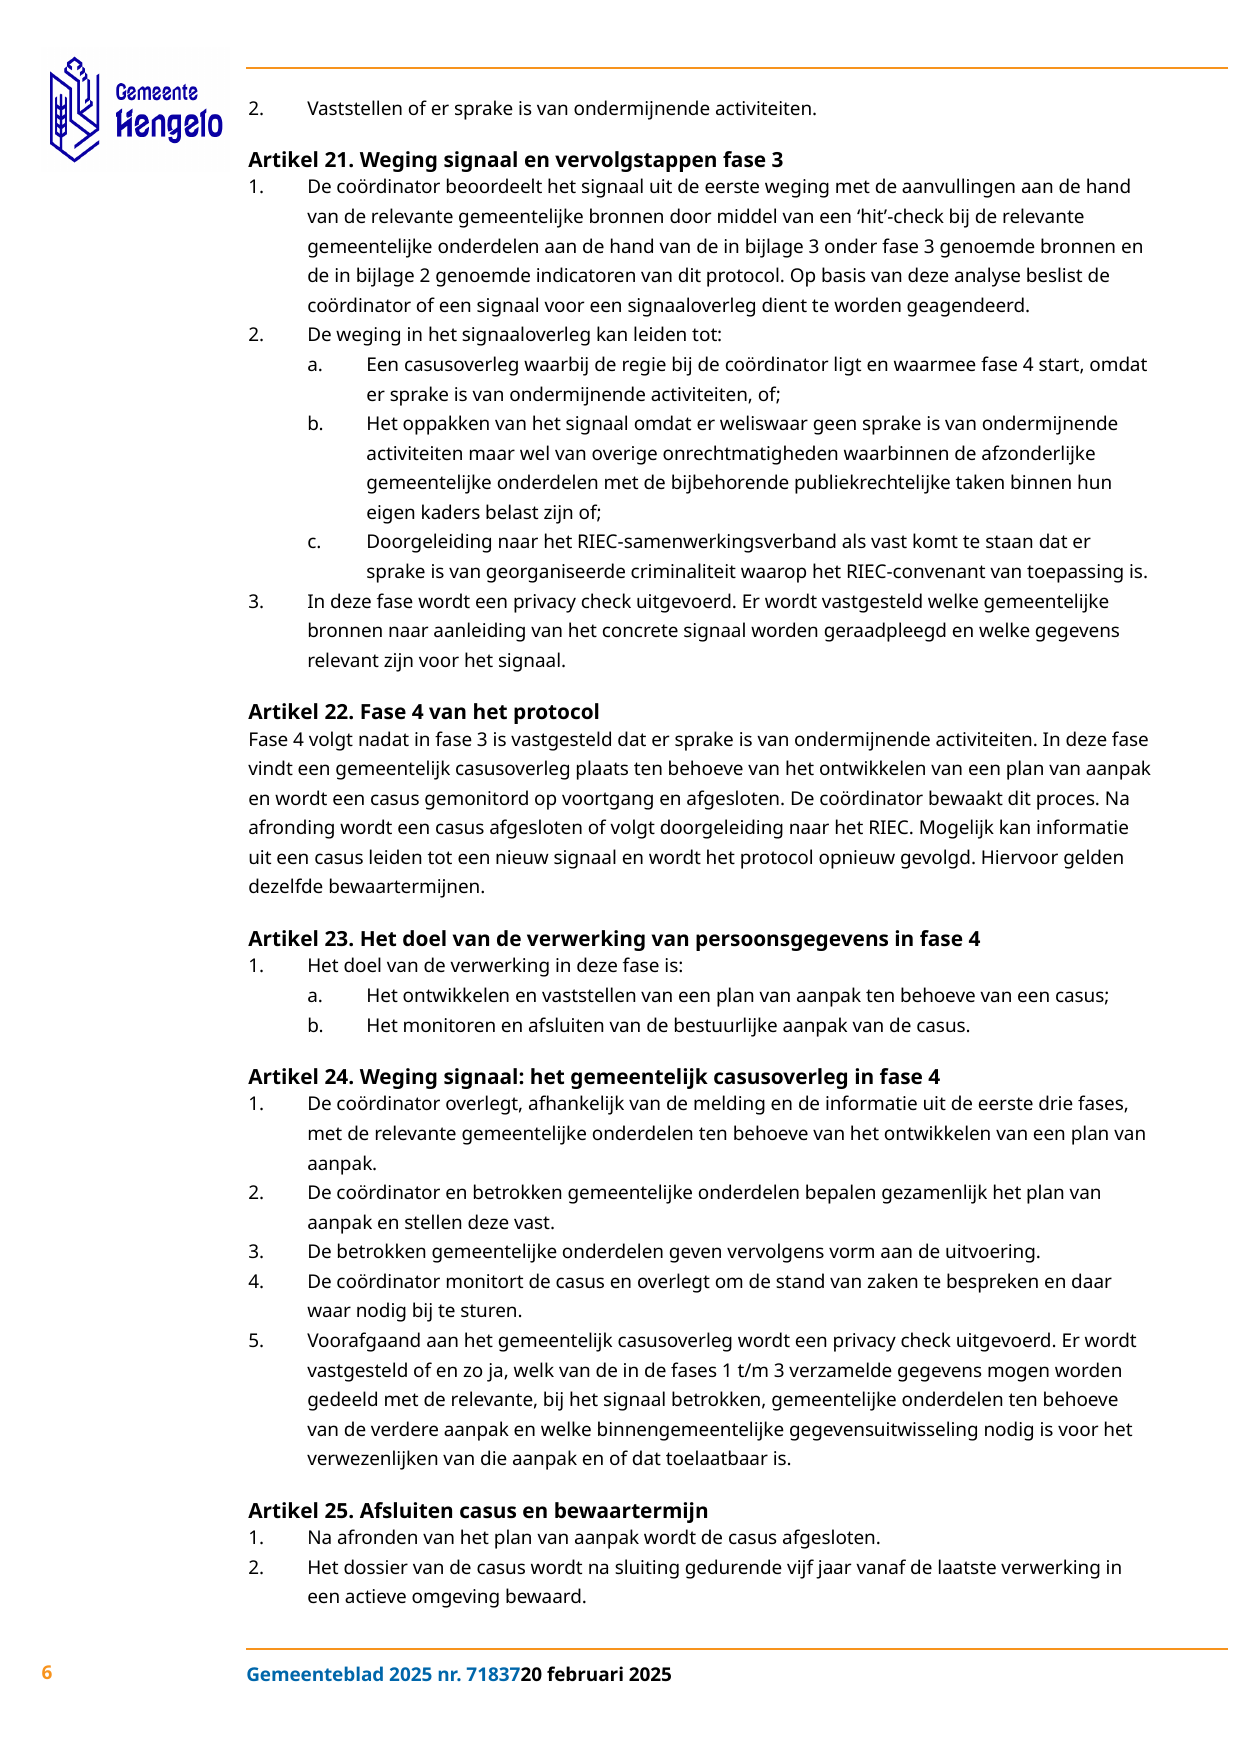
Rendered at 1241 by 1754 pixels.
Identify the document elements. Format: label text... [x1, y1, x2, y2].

list Vaststellen of er sprake is van ondermijnende activiteiten. [248, 95, 1152, 121]
text Artikel 24. Weging signaal: het gemeentelijk casusoverleg in fase 4 [248, 1062, 1152, 1091]
list Het oppakken van het signaal omdat er weliswaar geen sprake is van ondermijnende activiteiten maar wel van overige onrechtmatigheden waarbinnen de afzonderlijke gemeentelijke onderdelen met de bijbehorende publiekrechtelijke taken binnen hun eigen kaders belast zijn of; [307, 410, 1152, 525]
list Een casusoverleg waarbij de regie bij de coördinator ligt en waarmee fase 4 start, omdat er sprake is van ondermijnende activiteiten, of; [307, 351, 1152, 406]
text Artikel 22. Fase 4 van het protocol [248, 697, 1152, 726]
text Artikel 21. Weging signaal en vervolgstappen fase 3 [248, 145, 1152, 174]
text Fase 4 volgt nadat in fase 3 is vastgesteld dat er sprake is van ondermijnende activiteiten. In deze fase vindt een gemeentelijk casusoverleg plaats ten behoeve van het ontwikkelen van een plan van aanpak en wordt een casus gemonitord op voortgang en afgesloten. De coördinator bewaakt dit proces. Na afronding wordt een casus afgesloten of volgt doorgeleiding naar het RIEC. Mogelijk kan informatie uit een casus leiden tot een nieuw signaal en wordt het protocol opnieuw gevolgd. Hiervoor gelden dezelfde bewaartermijnen. [248, 726, 1152, 899]
list De coördinator overlegt, afhankelijk van de melding en de informatie uit de eerste drie fases, met de relevante gemeentelijke onderdelen ten behoeve van het ontwikkelen van een plan van aanpak. [248, 1091, 1152, 1176]
list Het dossier van de casus wordt na sluiting gedurende vijf jaar vanaf de laatste verwerking in een actieve omgeving bewaard. [248, 1554, 1152, 1609]
list Het ontwikkelen en vaststellen van een plan van aanpak ten behoeve van een casus; [307, 982, 1152, 1008]
list In deze fase wordt een privacy check uitgevoerd. Er wordt vastgesteld welke gemeentelijke bronnen naar aanleiding van het concrete signaal worden geraadpleegd en welke gegevens relevant zijn voor het signaal. [248, 588, 1152, 673]
list Voorafgaand aan het gemeentelijk casusoverleg wordt een privacy check uitgevoerd. Er wordt vastgesteld of en zo ja, welk van de in de fases 1 t/m 3 verzamelde gegevens mogen worden gedeeld met de relevante, bij het signaal betrokken, gemeentelijke onderdelen ten behoeve van de verdere aanpak en welke binnengemeentelijke gegevensuitwisseling nodig is voor het verwezenlijken van die aanpak en of dat toelaatbaar is. [248, 1327, 1152, 1471]
list De coördinator monitort de casus en overlegt om de stand van zaken te bespreken en daar waar nodig bij te sturen. [248, 1268, 1152, 1323]
text Artikel 23. Het doel van de verwerking van persoonsgegevens in fase 4 [248, 924, 1152, 953]
picture [41, 47, 231, 172]
list De betrokken gemeentelijke onderdelen geven vervolgens vorm aan de uitvoering. [248, 1238, 1152, 1264]
list De weging in het signaaloverleg kan leiden tot: [248, 322, 1152, 347]
list Doorgeleiding naar het RIEC-samenwerkingsverband als vast komt te staan dat er sprake is van georganiseerde criminaliteit waarop het RIEC-convenant van toepassing is. [307, 529, 1152, 584]
list De coördinator en betrokken gemeentelijke onderdelen bepalen gezamenlijk het plan van aanpak en stellen deze vast. [248, 1179, 1152, 1235]
list Het doel van de verwerking in deze fase is: [248, 953, 1152, 978]
list Het monitoren en afsluiten van de bestuurlijke aanpak van de casus. [307, 1012, 1152, 1037]
list De coördinator beoordeelt het signaal uit de eerste weging met de aanvullingen aan de hand van de relevante gemeentelijke bronnen door middel van een ‘hit’-check bij de relevante gemeentelijke onderdelen aan de hand van de in bijlage 3 onder fase 3 genoemde bronnen en de in bijlage 2 genoemde indicatoren van dit protocol. Op basis van deze analyse beslist de coördinator of een signaal voor een signaaloverleg dient te worden geagendeerd. [248, 174, 1152, 318]
list Na afronden van het plan van aanpak wordt de casus afgesloten. [248, 1524, 1152, 1550]
text Artikel 25. Afsluiten casus en bewaartermijn [248, 1496, 1152, 1524]
